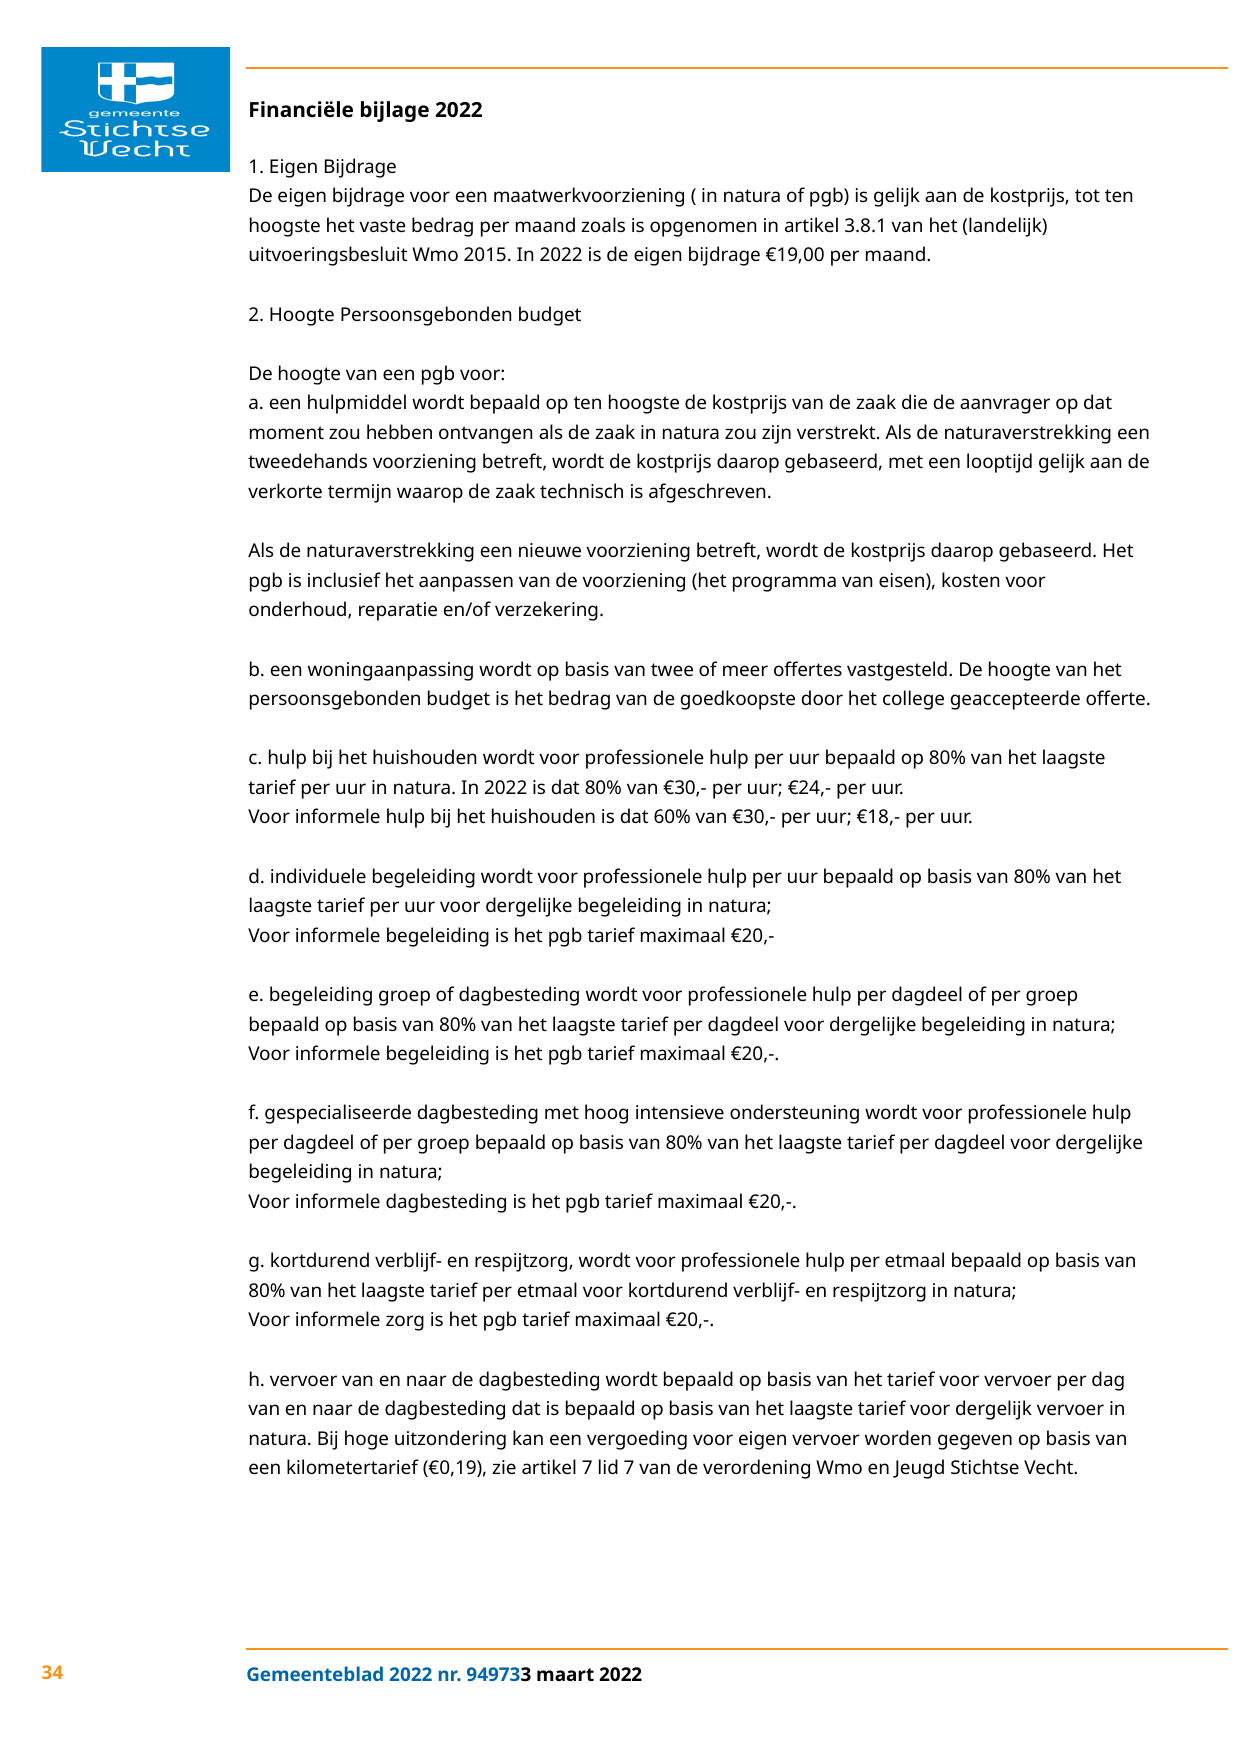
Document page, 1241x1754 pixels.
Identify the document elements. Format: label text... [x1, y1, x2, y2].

text d. individuele begeleiding wordt voor professionele hulp per uur bepaald op basis van 80% van het laagste tarief per uur voor dergelijke begeleiding in natura; [248, 863, 1152, 918]
text Voor informele hulp bij het huishouden is dat 60% van €30,- per uur; €18,- per uur. [248, 804, 1152, 829]
text g. kortdurend verblijf- en respijtzorg, wordt voor professionele hulp per etmaal bepaald op basis van 80% van het laagste tarief per etmaal voor kortdurend verblijf- en respijtzorg in natura; [248, 1247, 1152, 1303]
picture [99, 63, 135, 101]
text b. een woningaanpassing wordt op basis van twee of meer offertes vastgesteld. De hoogte van het persoonsgebonden budget is het bedrag van de goedkoopste door het college geaccepteerde offerte. [248, 656, 1152, 711]
text De eigen bijdrage voor een maatwerkvoorziening ( in natura of pgb) is gelijk aan de kostprijs, tot ten hoogste het vaste bedrag per maand zoals is opgenomen in artikel 3.8.1 van het (landelijk) uitvoeringsbesluit Wmo 2015. In 2022 is de eigen bijdrage €19,00 per maand. [248, 182, 1152, 267]
text Voor informele begeleiding is het pgb tarief maximaal €20,- [248, 922, 1152, 948]
text Voor informele begeleiding is het pgb tarief maximaal €20,-. [248, 1040, 1152, 1066]
text a. een hulpmiddel wordt bepaald op ten hoogste de kostprijs van de zaak die de aanvrager op dat moment zou hebben ontvangen als de zaak in natura zou zijn verstrekt. Als de naturaverstrekking een tweedehands voorziening betreft, wordt de kostprijs daarop gebaseerd, met een looptijd gelijk aan de verkorte termijn waarop de zaak technisch is afgeschreven. [248, 389, 1152, 504]
text De hoogte van een pgb voor: [248, 360, 1152, 386]
text c. hulp bij het huishouden wordt voor professionele hulp per uur bepaald op 80% van het laagste tarief per uur in natura. In 2022 is dat 80% van €30,- per uur; €24,- per uur. [248, 744, 1152, 800]
text Als de naturaverstrekking een nieuwe voorziening betreft, wordt de kostprijs daarop gebaseerd. Het pgb is inclusief het aanpassen van de voorziening (het programma van eisen), kosten voor onderhoud, reparatie en/of verzekering. [248, 537, 1152, 622]
text h. vervoer van en naar de dagbesteding wordt bepaald op basis van het tarief voor vervoer per dag van en naar de dagbesteding dat is bepaald op basis van het laagste tarief voor dergelijk vervoer in natura. Bij hoge uitzondering kan een vergoeding voor eigen vervoer worden gegeven op basis van een kilometertarief (€0,19), zie artikel 7 lid 7 van de verordening Wmo en Jeugd Stichtse Vecht. [248, 1366, 1152, 1480]
text Voor informele zorg is het pgb tarief maximaal €20,-. [248, 1307, 1152, 1332]
text e. begeleiding groep of dagbesteding wordt voor professionele hulp per dagdeel of per groep bepaald op basis van 80% van het laagste tarief per dagdeel voor dergelijke begeleiding in natura; [248, 981, 1152, 1037]
text Financiële bijlage 2022 [248, 95, 1152, 123]
text f. gespecialiseerde dagbesteding met hoog intensieve ondersteuning wordt voor professionele hulp per dagdeel of per groep bepaald op basis van 80% van het laagste tarief per dagdeel voor dergelijke begeleiding in natura; [248, 1099, 1152, 1184]
text 1. Eigen Bijdrage [248, 153, 1152, 179]
text 2. Hoogte Persoonsgebonden budget [248, 301, 1152, 327]
text Voor informele dagbesteding is het pgb tarief maximaal €20,-. [248, 1188, 1152, 1214]
picture [137, 63, 174, 103]
